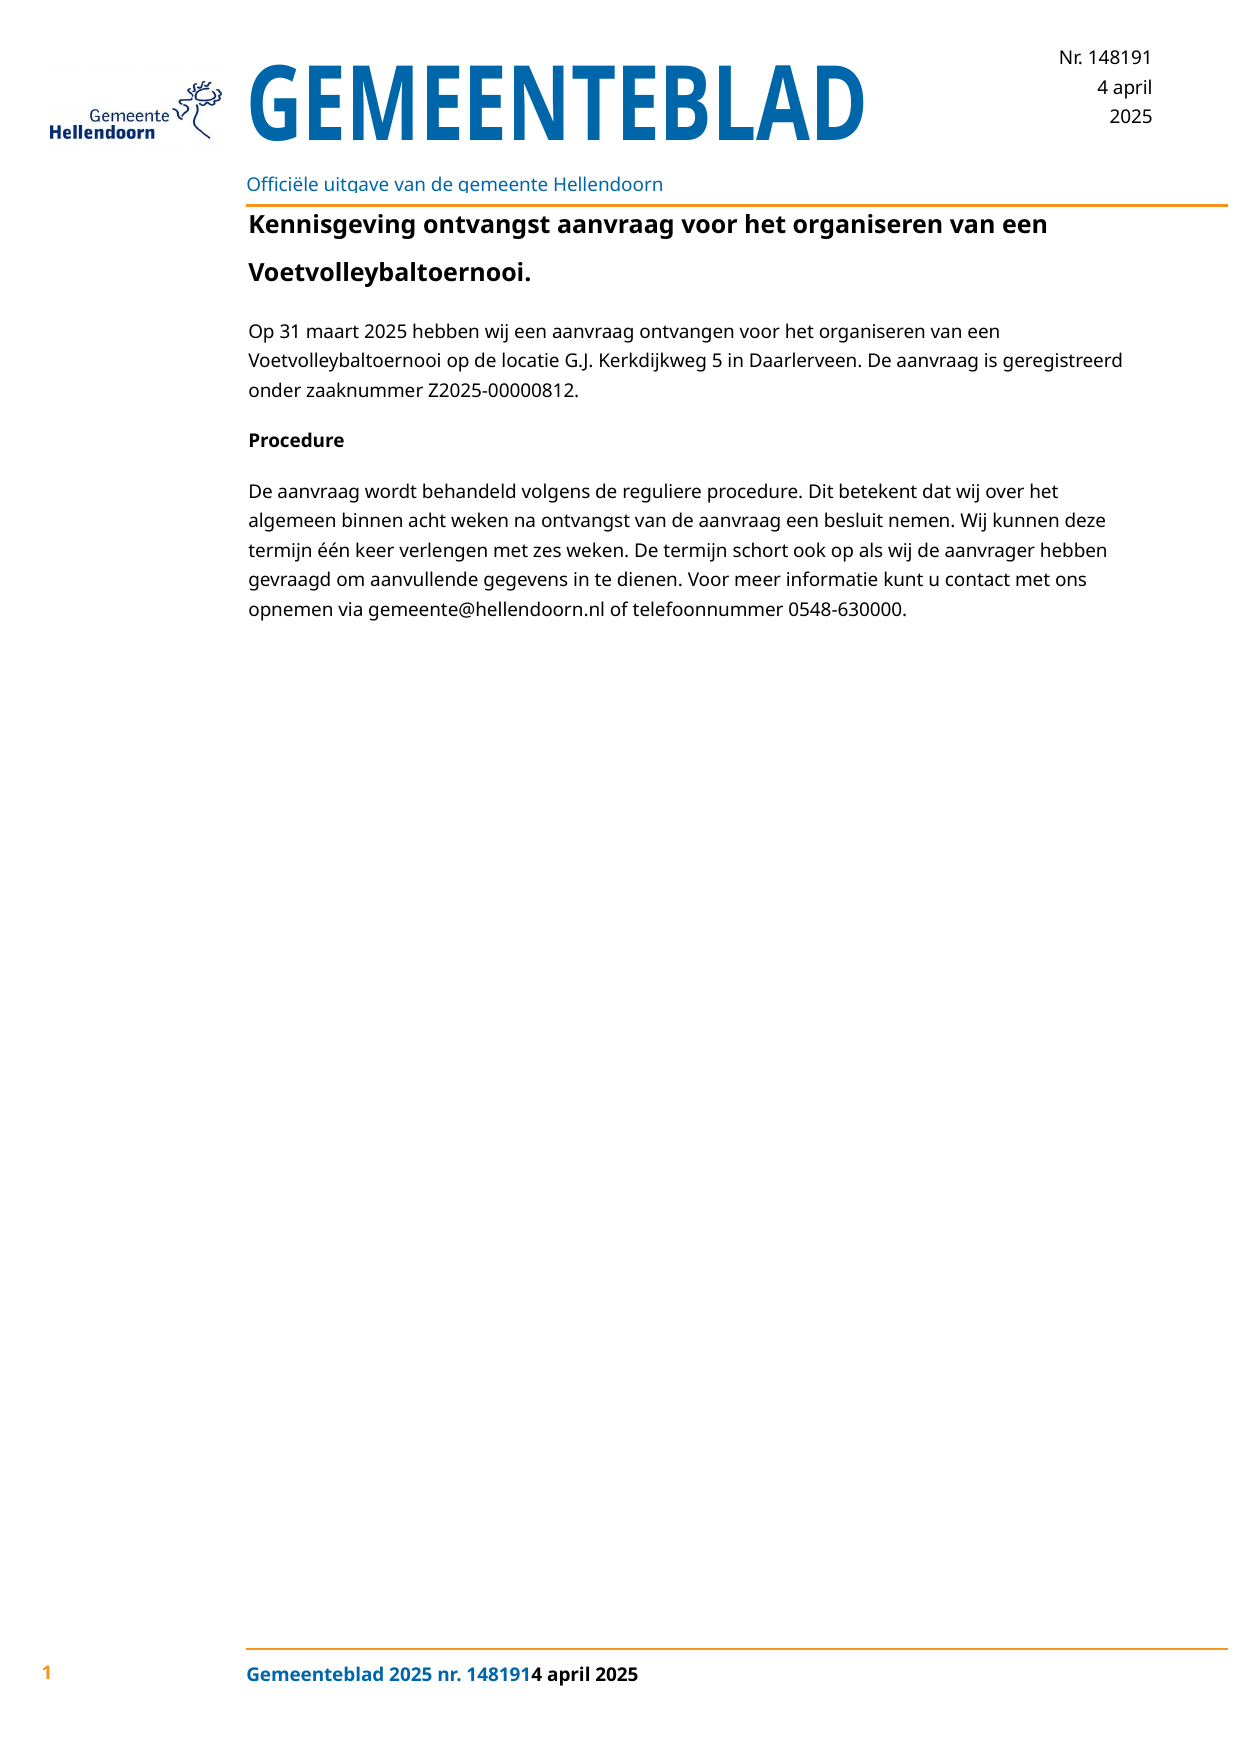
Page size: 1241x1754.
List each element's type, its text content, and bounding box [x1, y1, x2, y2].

picture [41, 47, 231, 172]
text Procedure [248, 427, 1152, 453]
text Op 31 maart 2025 hebben wij een aanvraag ontvangen voor het organiseren van een Voetvolleybaltoernooi op de locatie G.J. Kerkdijkweg 5 in Daarlerveen. De aanvraag is geregistreerd onder zaaknummer Z2025-00000812. [248, 318, 1152, 403]
text Kennisgeving ontvangst aanvraag voor het organiseren van een Voetvolleybaltoernooi. [248, 207, 1152, 288]
text De aanvraag wordt behandeld volgens de reguliere procedure. Dit betekent dat wij over het algemeen binnen acht weken na ontvangst van de aanvraag een besluit nemen. Wij kunnen deze termijn één keer verlengen met zes weken. De termijn schort ook op als wij de aanvrager hebben gevraagd om aanvullende gegevens in te dienen. Voor meer informatie kunt u contact met ons opnemen via gemeente@hellendoorn.nl of telefoonnummer 0548-630000. [248, 478, 1152, 622]
